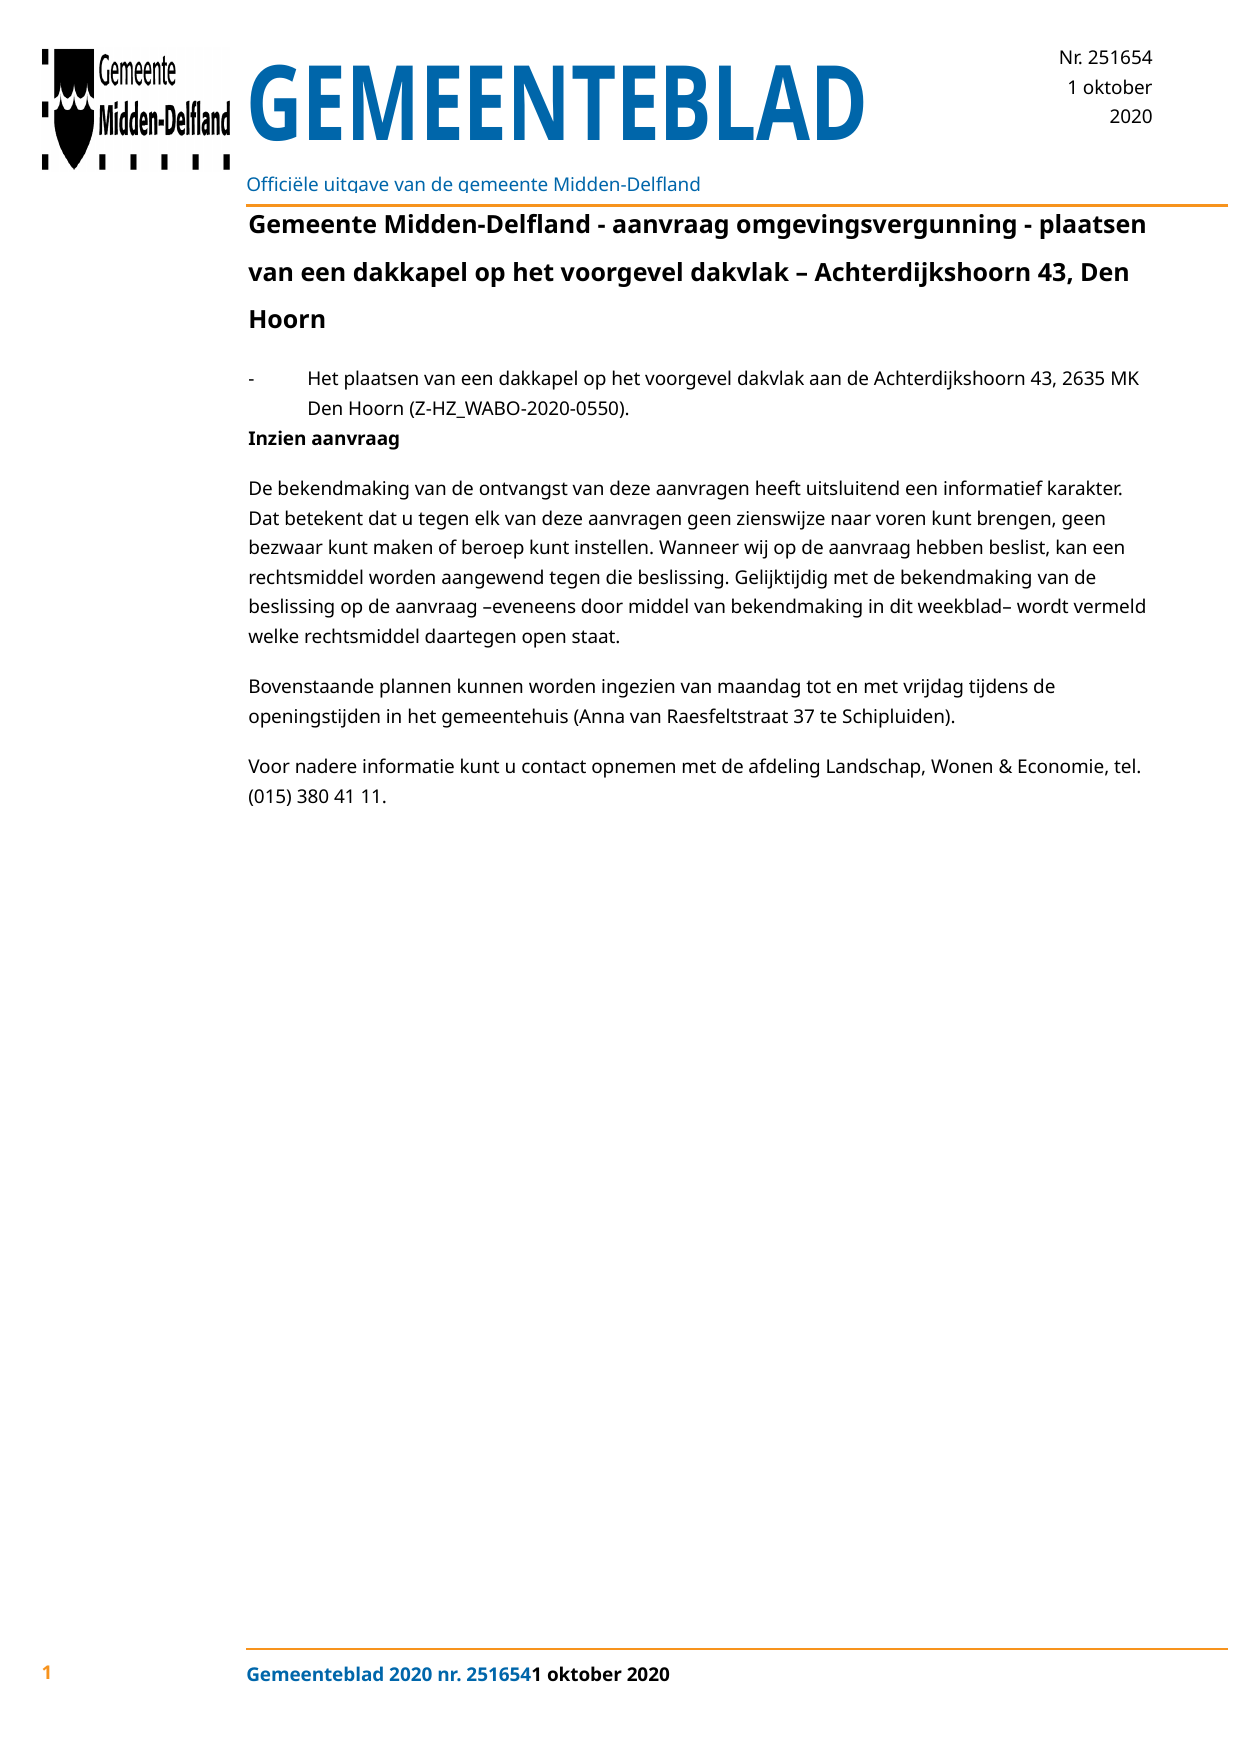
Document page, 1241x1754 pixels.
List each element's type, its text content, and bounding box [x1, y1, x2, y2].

text Bovenstaande plannen kunnen worden ingezien van maandag tot en met vrijdag tijdens de openingstijden in het gemeentehuis (Anna van Raesfeltstraat 37 te Schipluiden). [248, 673, 1152, 729]
list Het plaatsen van een dakkapel op het voorgevel dakvlak aan de Achterdijkshoorn 43, 2635 MK Den Hoorn (Z-HZ_WABO-2020-0550). [248, 366, 1152, 421]
text Inzien aanvraag [248, 425, 1152, 450]
text Voor nadere informatie kunt u contact opnemen met de afdeling Landschap, Wonen & Economie, tel. (015) 380 41 11. [248, 753, 1152, 809]
picture [41, 47, 231, 172]
text De bekendmaking van de ontvangst van deze aanvragen heeft uitsluitend een informatief karakter. Dat betekent dat u tegen elk van deze aanvragen geen zienswijze naar voren kunt brengen, geen bezwaar kunt maken of beroep kunt instellen. Wanneer wij op de aanvraag hebben beslist, kan een rechtsmiddel worden aangewend tegen die beslissing. Gelijktijdig met de bekendmaking van de beslissing op de aanvraag –eveneens door middel van bekendmaking in dit weekblad– wordt vermeld welke rechtsmiddel daartegen open staat. [248, 475, 1152, 649]
text Gemeente Midden-Delfland - aanvraag omgevingsvergunning - plaatsen van een dakkapel op het voorgevel dakvlak – Achterdijkshoorn 43, Den Hoorn [248, 207, 1152, 336]
